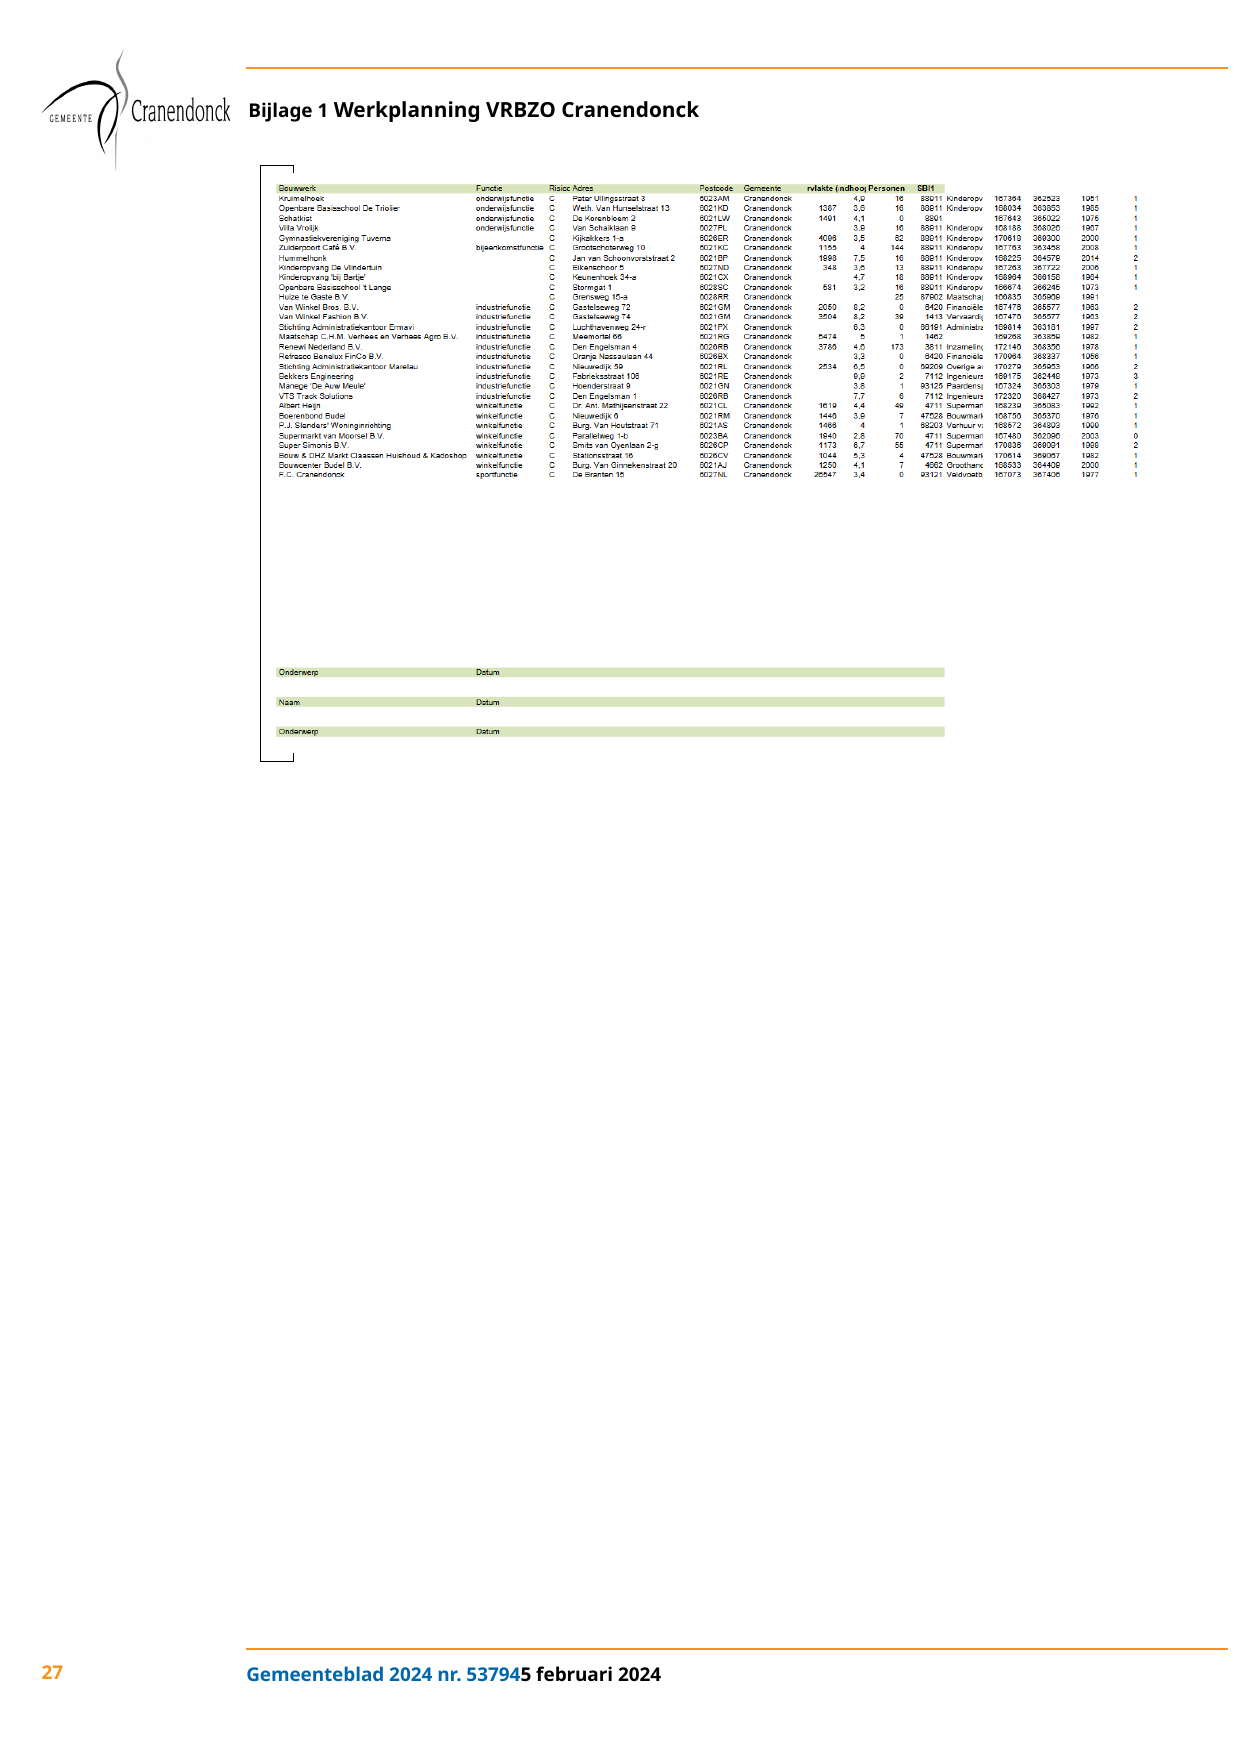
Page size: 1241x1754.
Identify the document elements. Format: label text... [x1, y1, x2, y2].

text Bijlage 1 Werkplanning VRBZO Cranendonck [248, 95, 1152, 123]
picture [41, 47, 231, 172]
picture [268, 173, 1155, 753]
